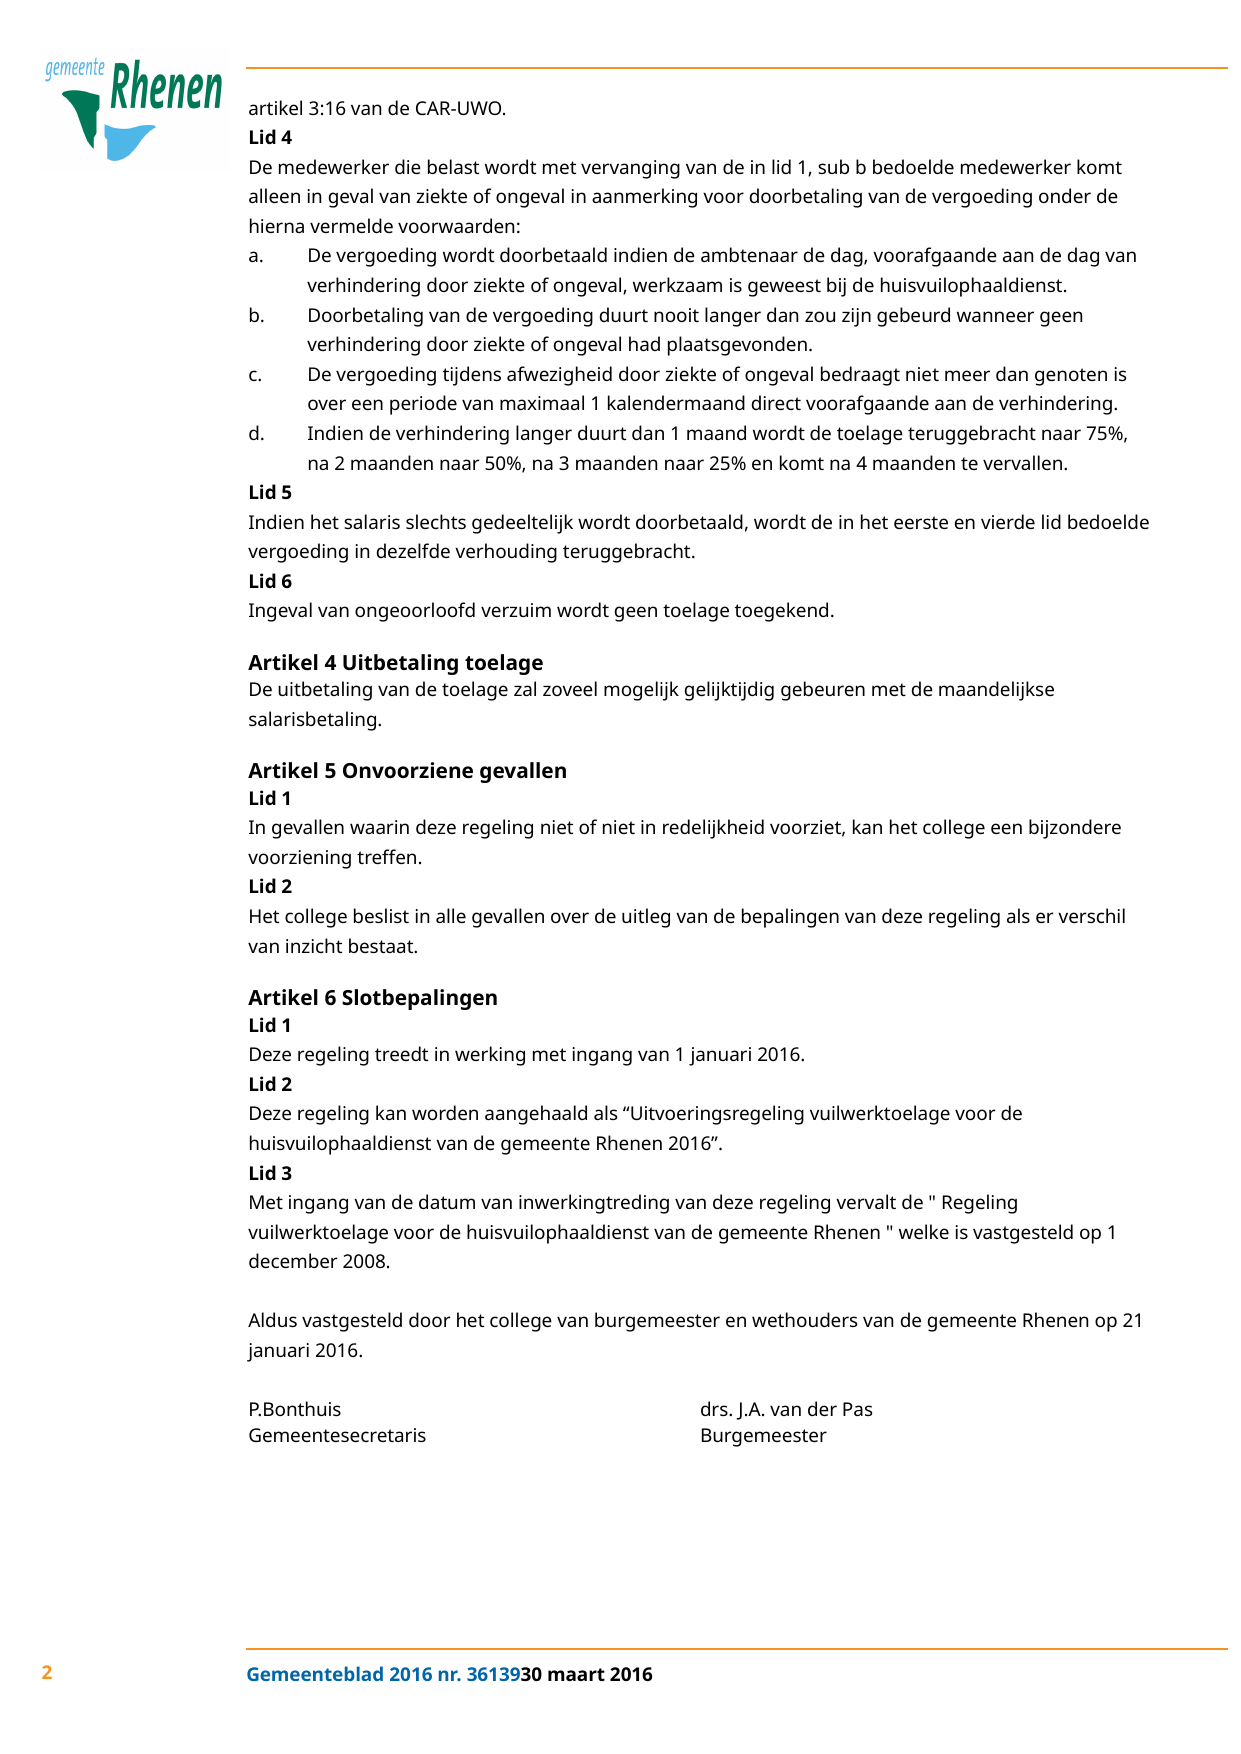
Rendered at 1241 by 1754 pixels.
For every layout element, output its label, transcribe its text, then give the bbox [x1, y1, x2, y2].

text Lid 3 [248, 1160, 1152, 1185]
table_cell Burgemeester [700, 1422, 1152, 1448]
text Deze regeling treedt in werking met ingang van 1 januari 2016. [248, 1041, 1152, 1067]
table_header drs. J.A. van der Pas [700, 1396, 1152, 1422]
text Lid 1 [248, 785, 1152, 811]
text Artikel 6 Slotbepalingen [248, 983, 1152, 1012]
list De vergoeding wordt doorbetaald indien de ambtenaar de dag, voorafgaande aan de dag van verhindering door ziekte of ongeval, werkzaam is geweest bij de huisvuilophaaldienst. [248, 243, 1152, 298]
text Lid 5 [248, 479, 1152, 505]
text Met ingang van de datum van inwerkingtreding van deze regeling vervalt de " Regeling vuilwerktoelage voor de huisvuilophaaldienst van de gemeente Rhenen " welke is vastgesteld op 1 december 2008. [248, 1189, 1152, 1274]
text De uitbetaling van de toelage zal zoveel mogelijk gelijktijdig gebeuren met de maandelijkse salarisbetaling. [248, 677, 1152, 732]
text Aldus vastgesteld door het college van burgemeester en wethouders van de gemeente Rhenen op 21 januari 2016. [248, 1308, 1152, 1363]
text Het college beslist in alle gevallen over de uitleg van de bepalingen van deze regeling als er verschil van inzicht bestaat. [248, 903, 1152, 959]
list Doorbetaling van de vergoeding duurt nooit langer dan zou zijn gebeurd wanneer geen verhindering door ziekte of ongeval had plaatsgevonden. [248, 302, 1152, 357]
list Indien de verhindering langer duurt dan 1 maand wordt de toelage teruggebracht naar 75%, na 2 maanden naar 50%, na 3 maanden naar 25% en komt na 4 maanden te vervallen. [248, 420, 1152, 476]
text Deze regeling kan worden aangehaald als “Uitvoeringsregeling vuilwerktoelage voor de huisvuilophaaldienst van de gemeente Rhenen 2016”. [248, 1101, 1152, 1156]
text Lid 6 [248, 568, 1152, 594]
text Lid 1 [248, 1012, 1152, 1037]
text Ingeval van ongeoorloofd verzuim wordt geen toelage toegekend. [248, 598, 1152, 623]
text Lid 2 [248, 1071, 1152, 1097]
text De medewerker die belast wordt met vervanging van de in lid 1, sub b bedoelde medewerker komt alleen in geval van ziekte of ongeval in aanmerking voor doorbetaling van de vergoeding onder de hierna vermelde voorwaarden: [248, 154, 1152, 239]
table_header P.Bonthuis [248, 1396, 700, 1422]
text Artikel 5 Onvoorziene gevallen [248, 757, 1152, 785]
text artikel 3:16 van de CAR-UWO. [248, 95, 1152, 121]
text Lid 2 [248, 874, 1152, 899]
picture [41, 47, 231, 172]
text Artikel 4 Uitbetaling toelage [248, 648, 1152, 677]
text In gevallen waarin deze regeling niet of niet in redelijkheid voorziet, kan het college een bijzondere voorziening treffen. [248, 814, 1152, 870]
text Indien het salaris slechts gedeeltelijk wordt doorbetaald, wordt de in het eerste en vierde lid bedoelde vergoeding in dezelfde verhouding teruggebracht. [248, 509, 1152, 564]
list De vergoeding tijdens afwezigheid door ziekte of ongeval bedraagt niet meer dan genoten is over een periode van maximaal 1 kalendermaand direct voorafgaande aan de verhindering. [248, 361, 1152, 416]
text Lid 4 [248, 124, 1152, 150]
table_cell Gemeentesecretaris [248, 1422, 700, 1448]
